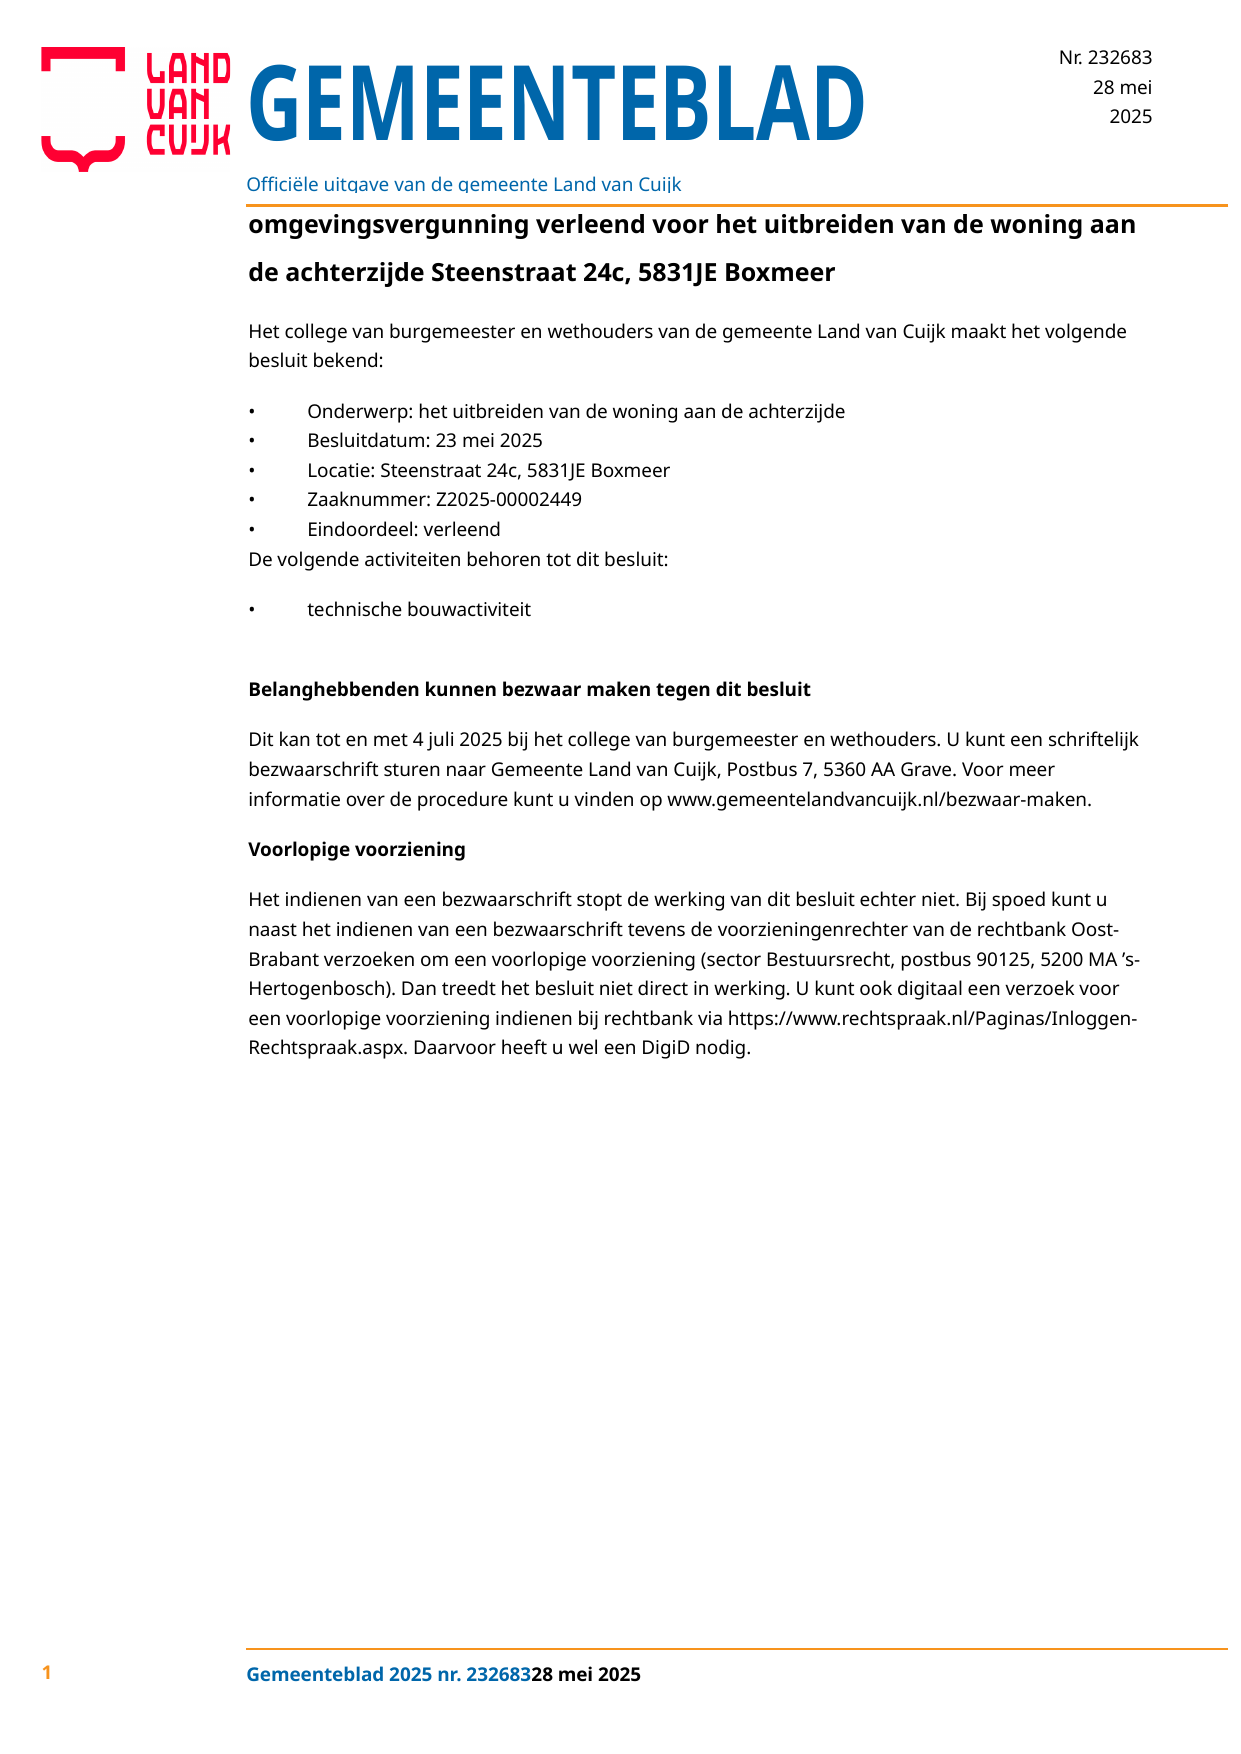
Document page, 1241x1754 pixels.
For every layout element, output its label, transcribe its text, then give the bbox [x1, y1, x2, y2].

picture [41, 47, 231, 172]
list Eindoordeel: verleend [248, 516, 1152, 542]
text Het college van burgemeester en wethouders van de gemeente Land van Cuijk maakt het volgende besluit bekend: [248, 318, 1152, 373]
list technische bouwactiviteit [248, 596, 1152, 622]
text Het indienen van een bezwaarschrift stopt de werking van dit besluit echter niet. Bij spoed kunt u naast het indienen van een bezwaarschrift tevens de voorzieningenrechter van de rechtbank Oost-Brabant verzoeken om een voorlopige voorziening (sector Bestuursrecht, postbus 90125, 5200 MA ’s-Hertogenbosch). Dan treedt het besluit niet direct in werking. U kunt ook digitaal een verzoek voor een voorlopige voorziening indienen bij rechtbank via https://www.rechtspraak.nl/Paginas/Inloggen-Rechtspraak.aspx. Daarvoor heeft u wel een DigiD nodig. [248, 887, 1152, 1060]
list Zaaknummer: Z2025-00002449 [248, 487, 1152, 512]
list Besluitdatum: 23 mei 2025 [248, 427, 1152, 453]
text De volgende activiteiten behoren tot dit besluit: [248, 546, 1152, 572]
list Onderwerp: het uitbreiden van de woning aan de achterzijde [248, 398, 1152, 424]
text Belanghebbenden kunnen bezwaar maken tegen dit besluit [248, 676, 1152, 702]
text Voorlopige voorziening [248, 836, 1152, 862]
list Locatie: Steenstraat 24c, 5831JE Boxmeer [248, 457, 1152, 483]
text Dit kan tot en met 4 juli 2025 bij het college van burgemeester en wethouders. U kunt een schriftelijk bezwaarschrift sturen naar Gemeente Land van Cuijk, Postbus 7, 5360 AA Grave. Voor meer informatie over de procedure kunt u vinden op www.gemeentelandvancuijk.nl/bezwaar-maken. [248, 727, 1152, 812]
text omgevingsvergunning verleend voor het uitbreiden van de woning aan de achterzijde Steenstraat 24c, 5831JE Boxmeer [248, 207, 1152, 288]
